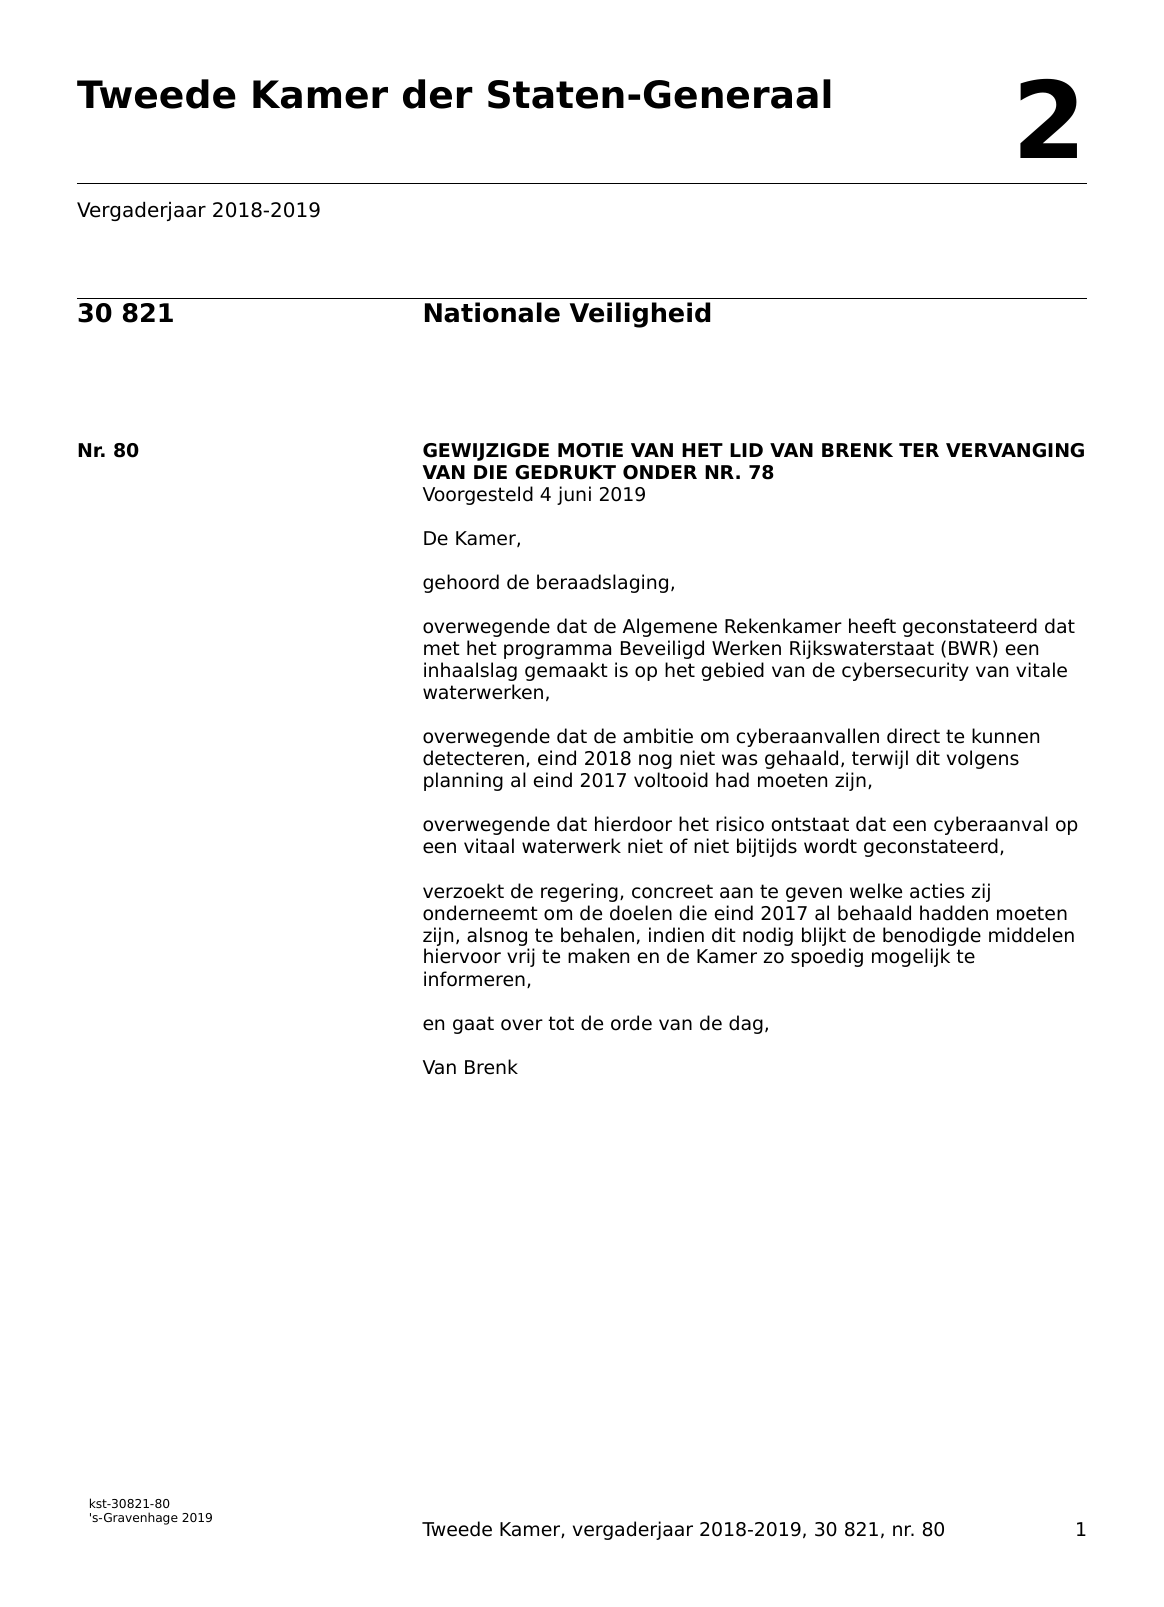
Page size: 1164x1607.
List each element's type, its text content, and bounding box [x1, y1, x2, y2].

text kst-30821-80 [88, 1497, 323, 1511]
text De Kamer, [422, 528, 1087, 550]
subtitle 30 821 Nationale Veiligheid [77, 299, 1087, 329]
text gehoord de beraadslaging, [422, 572, 1087, 594]
text Voorgesteld 4 juni 2019 [422, 484, 1087, 506]
table_header 2 [886, 59, 1087, 183]
text Van Brenk [422, 1057, 1087, 1079]
subtitle Nr. 80 GEWIJZIGDE MOTIE VAN HET LID VAN BRENK TER VERVANGING VAN DIE GEDRUKT ONDER NR. 78 [77, 440, 1087, 484]
table_cell Vergaderjaar 2018-2019 [77, 184, 1087, 298]
text overwegende dat de ambitie om cyberaanvallen direct te kunnen detecteren, eind 2018 nog niet was gehaald, terwijl dit volgens planning al eind 2017 voltooid had moeten zijn, [422, 726, 1087, 792]
text 's-Gravenhage 2019 [88, 1511, 323, 1525]
text overwegende dat hierdoor het risico ontstaat dat een cyberaanval op een vitaal waterwerk niet of niet bijtijds wordt geconstateerd, [422, 814, 1087, 858]
text overwegende dat de Algemene Rekenkamer heeft geconstateerd dat met het programma Beveiligd Werken Rijkswaterstaat (BWR) een inhaalslag gemaakt is op het gebied van de cybersecurity van vitale waterwerken, [422, 616, 1087, 704]
text verzoekt de regering, concreet aan te geven welke acties zij onderneemt om de doelen die eind 2017 al behaald hadden moeten zijn, alsnog te behalen, indien dit nodig blijkt de benodigde middelen hiervoor vrij te maken en de Kamer zo spoedig mogelijk te informeren, [422, 881, 1087, 990]
text en gaat over tot de orde van de dag, [422, 1013, 1087, 1034]
table_header Tweede Kamer der Staten-Generaal [77, 59, 886, 183]
